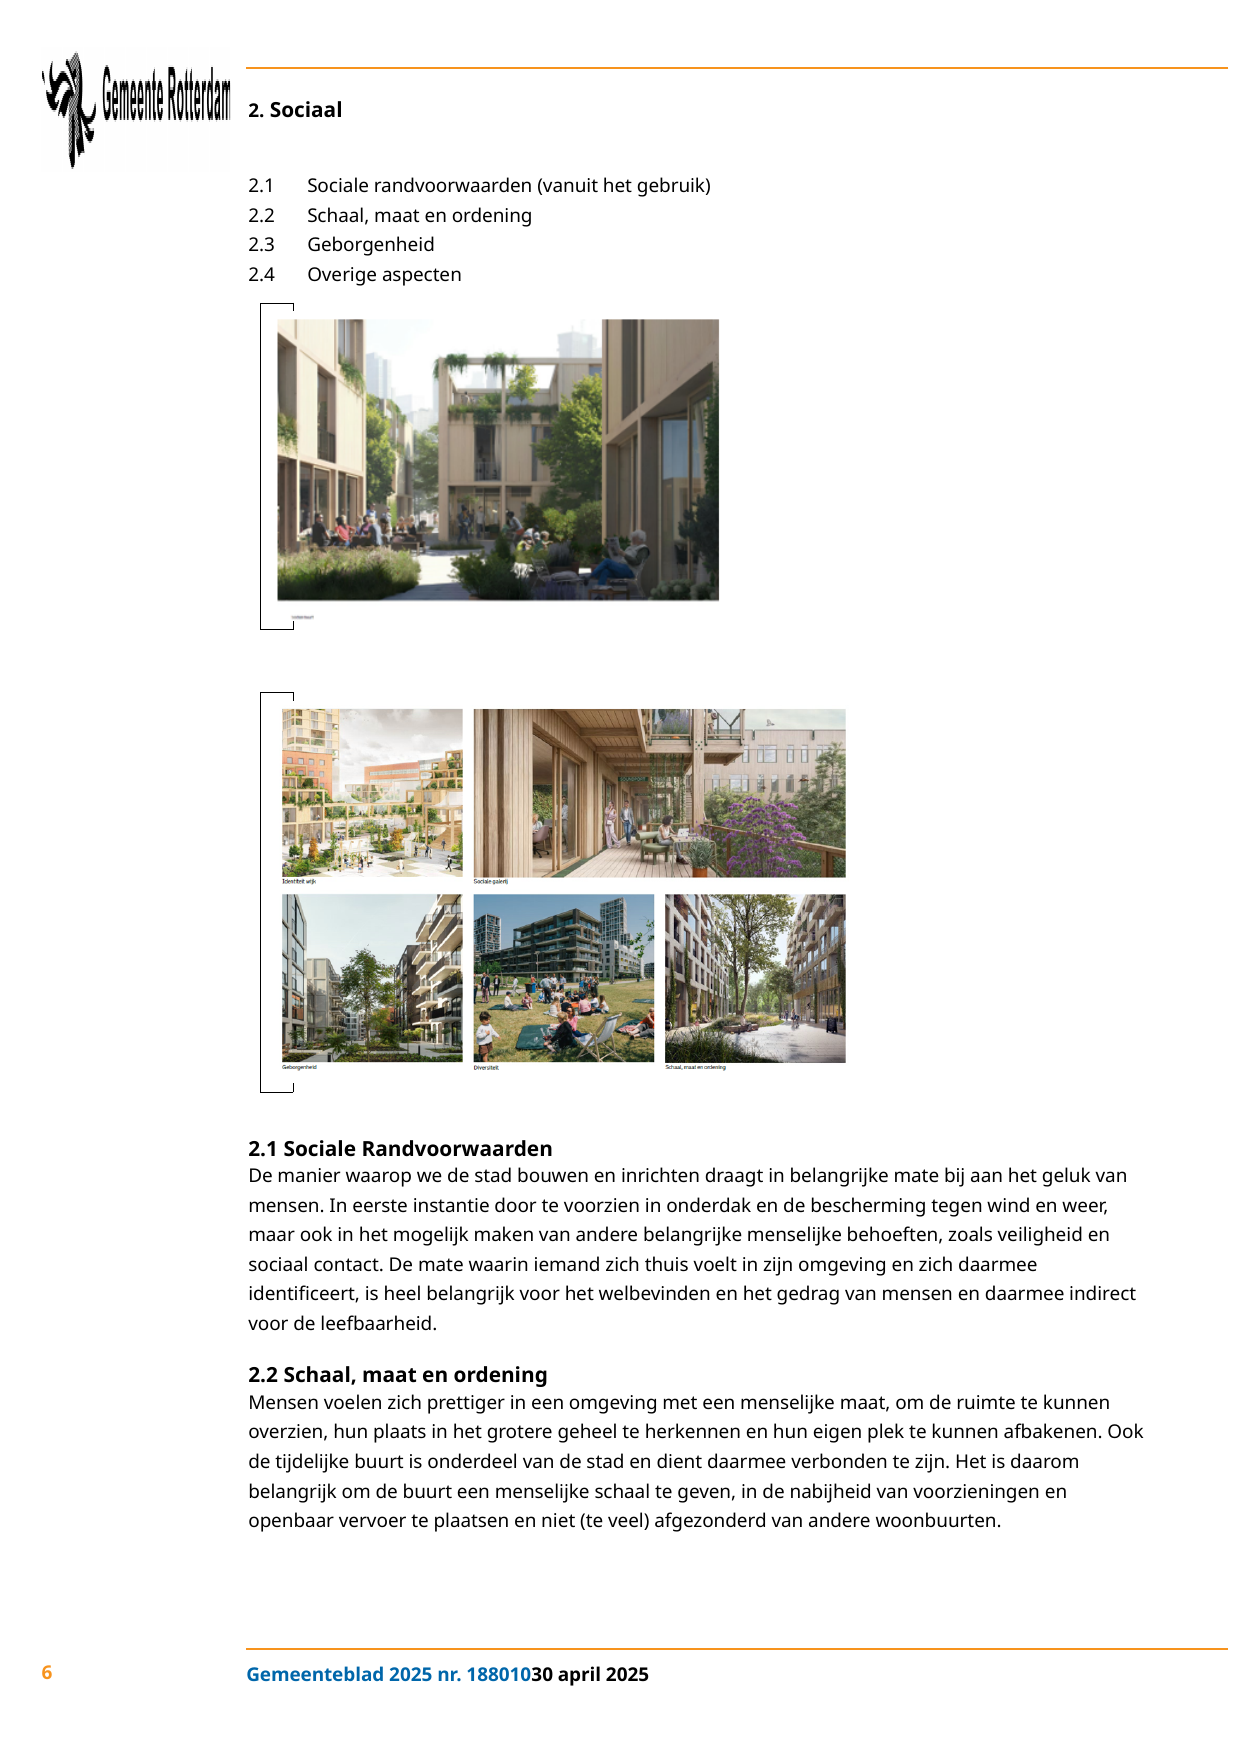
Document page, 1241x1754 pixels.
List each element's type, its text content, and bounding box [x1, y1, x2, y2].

text 2.1 Sociale Randvoorwaarden [248, 1134, 1152, 1162]
list Geborgenheid [248, 232, 1152, 257]
text 2.2 Schaal, maat en ordening [248, 1361, 1152, 1389]
text 2. Sociaal [248, 95, 1152, 123]
picture [268, 701, 860, 1083]
text De manier waarop we de stad bouwen en inrichten draagt in belangrijke mate bij aan het geluk van mensen. In eerste instantie door te voorzien in onderdak en de bescherming tegen wind en weer, maar ook in het mogelijk maken van andere belangrijke menselijke behoeften, zoals veiligheid en sociaal contact. De mate waarin iemand zich thuis voelt in zijn omgeving en zich daarmee identificeert, is heel belangrijk voor het welbevinden en het gedrag van mensen en daarmee indirect voor de leefbaarheid. [248, 1162, 1152, 1336]
list Schaal, maat en ordening [248, 202, 1152, 228]
list Overige aspecten [248, 261, 1152, 287]
picture [268, 311, 742, 621]
picture [41, 47, 231, 172]
text Mensen voelen zich prettiger in een omgeving met een menselijke maat, om de ruimte te kunnen overzien, hun plaats in het grotere geheel te herkennen en hun eigen plek te kunnen afbakenen. Ook de tijdelijke buurt is onderdeel van de stad en dient daarmee verbonden te zijn. Het is daarom belangrijk om de buurt een menselijke schaal te geven, in de nabijheid van voorzieningen en openbaar vervoer te plaatsen en niet (te veel) afgezonderd van andere woonbuurten. [248, 1389, 1152, 1533]
list Sociale randvoorwaarden (vanuit het gebruik) [248, 172, 1152, 198]
